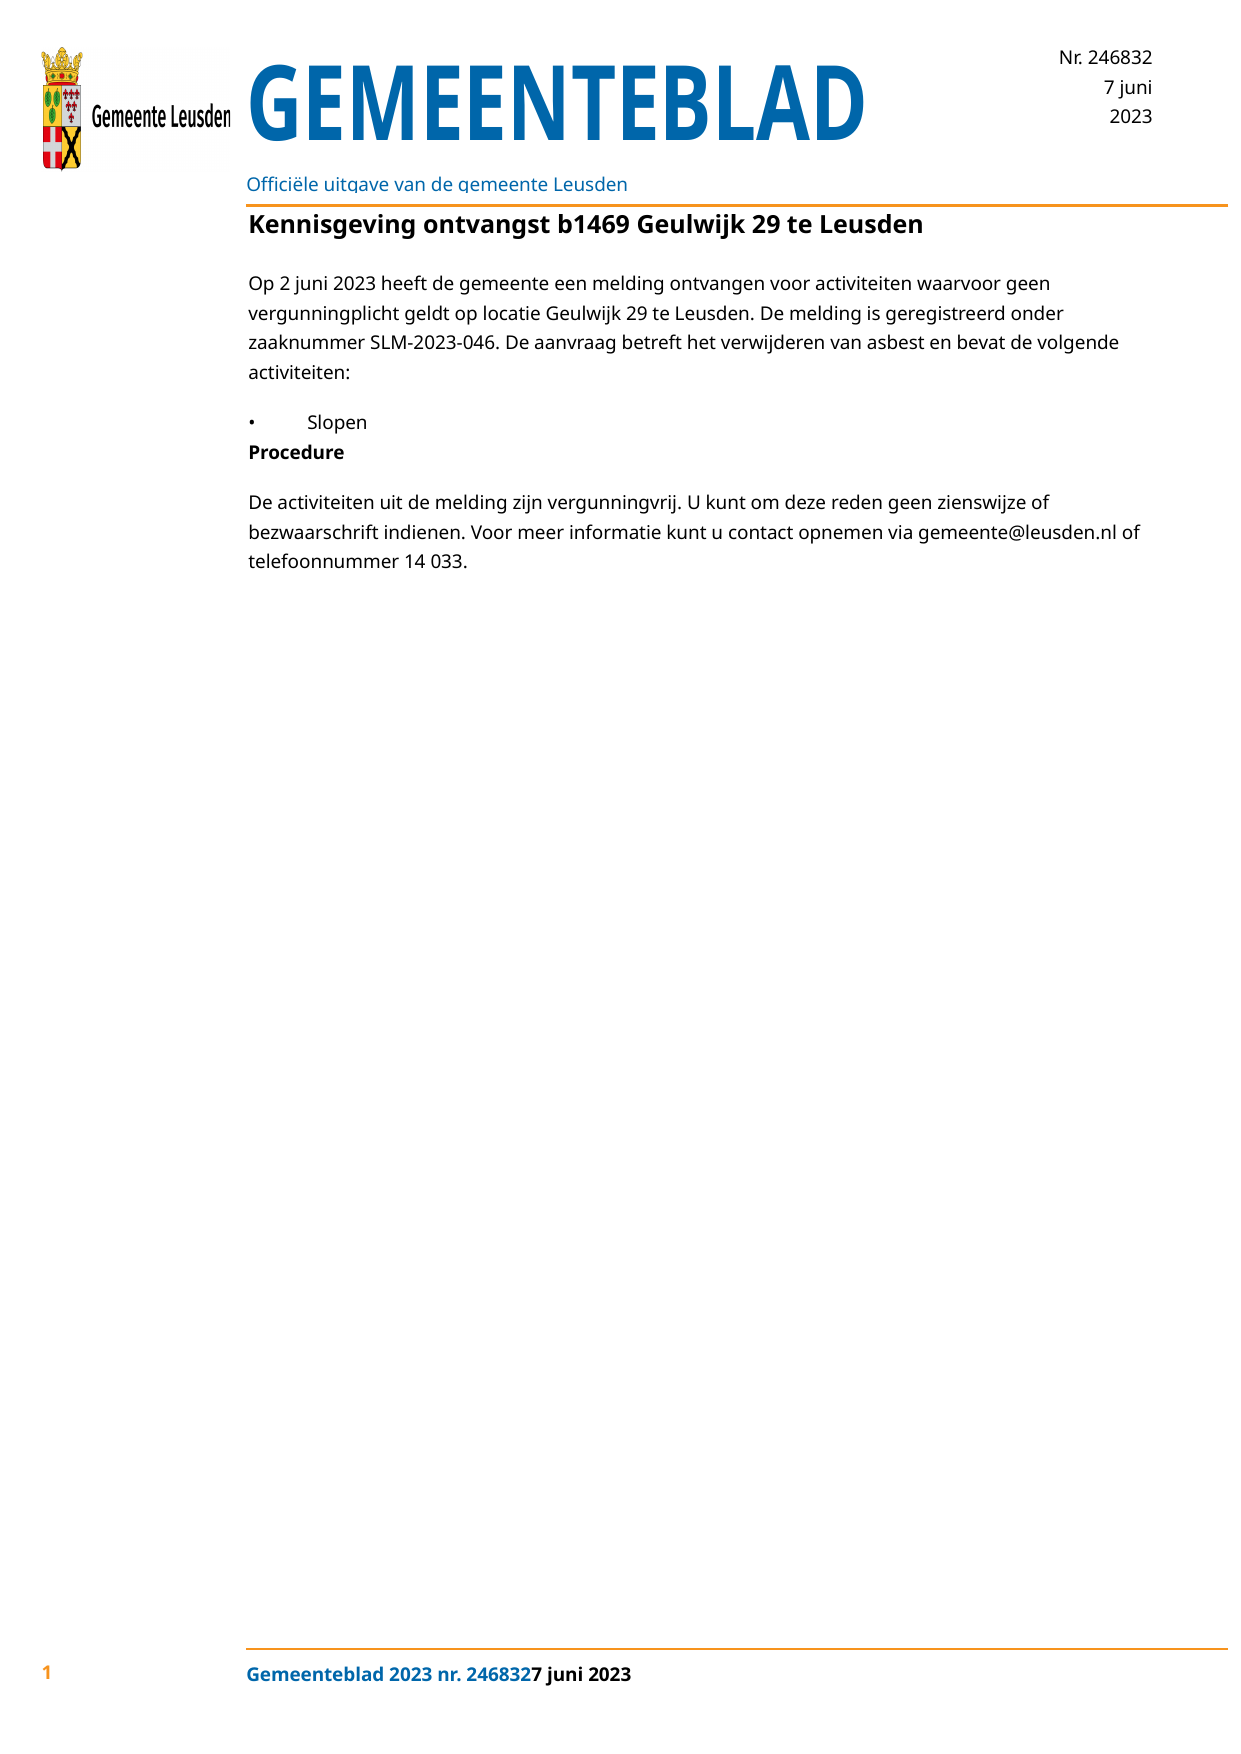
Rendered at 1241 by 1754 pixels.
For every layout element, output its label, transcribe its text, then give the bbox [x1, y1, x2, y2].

text Kennisgeving ontvangst b1469 Geulwijk 29 te Leusden [248, 207, 1152, 241]
text Procedure [248, 439, 1152, 465]
picture [41, 47, 231, 172]
text De activiteiten uit de melding zijn vergunningvrij. U kunt om deze reden geen zienswijze of bezwaarschrift indienen. Voor meer informatie kunt u contact opnemen via gemeente@leusden.nl of telefoonnummer 14 033. [248, 489, 1152, 574]
list Slopen [248, 409, 1152, 435]
text Op 2 juni 2023 heeft de gemeente een melding ontvangen voor activiteiten waarvoor geen vergunningplicht geldt op locatie Geulwijk 29 te Leusden. De melding is geregistreerd onder zaaknummer SLM-2023-046. De aanvraag betreft het verwijderen van asbest en bevat de volgende activiteiten: [248, 270, 1152, 385]
